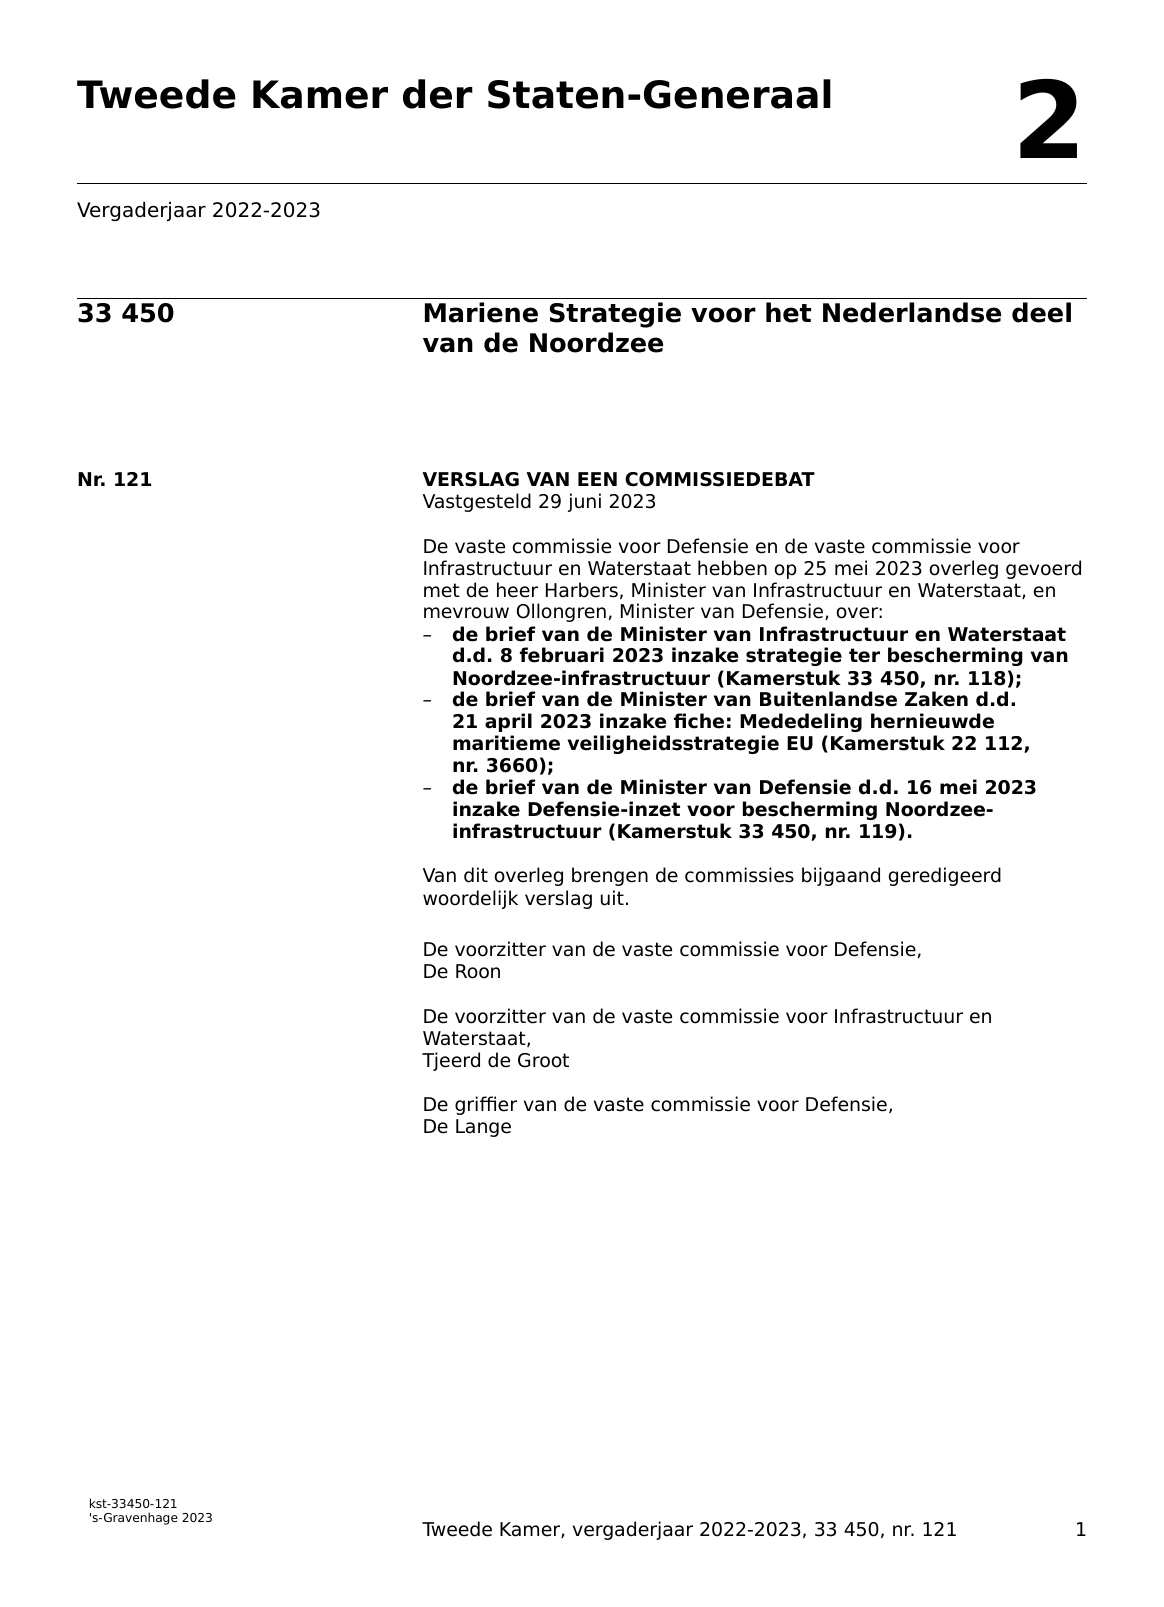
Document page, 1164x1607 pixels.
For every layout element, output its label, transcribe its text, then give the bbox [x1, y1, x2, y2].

table_header Tweede Kamer der Staten-Generaal [77, 59, 886, 183]
table_cell Vergaderjaar 2022-2023 [77, 184, 1087, 298]
text kst-33450-121 [88, 1497, 323, 1511]
subtitle 33 450 Mariene Strategie voor het Nederlandse deel van de Noordzee [77, 299, 1087, 358]
table_header 2 [886, 59, 1087, 183]
text De voorzitter van de vaste commissie voor Defensie, De Roon [422, 939, 1087, 983]
text Van dit overleg brengen de commissies bijgaand geredigeerd woordelijk verslag uit. [422, 865, 1087, 909]
text – de brief van de Minister van Infrastructuur en Waterstaat d.d. 8 februari 2023 inzake strategie ter bescherming van Noordzee-infrastructuur (Kamerstuk 33 450, nr. 118); [422, 623, 1087, 689]
text 's-Gravenhage 2023 [88, 1511, 323, 1525]
text De griffier van de vaste commissie voor Defensie, De Lange [422, 1094, 1087, 1138]
text De voorzitter van de vaste commissie voor Infrastructuur en Waterstaat, Tjeerd de Groot [422, 1006, 1087, 1071]
subtitle Nr. 121 VERSLAG VAN EEN COMMISSIEDEBAT [77, 469, 1087, 491]
text – de brief van de Minister van Buitenlandse Zaken d.d. 21 april 2023 inzake fiche: Mededeling hernieuwde maritieme veiligheidsstrategie EU (Kamerstuk 22 112, nr. 3660); [422, 689, 1087, 777]
text Vastgesteld 29 juni 2023 [422, 491, 1087, 513]
text – de brief van de Minister van Defensie d.d. 16 mei 2023 inzake Defensie-inzet voor bescherming Noordzee-infrastructuur (Kamerstuk 33 450, nr. 119). [422, 777, 1087, 843]
text De vaste commissie voor Defensie en de vaste commissie voor Infrastructuur en Waterstaat hebben op 25 mei 2023 overleg gevoerd met de heer Harbers, Minister van Infrastructuur en Waterstaat, en mevrouw Ollongren, Minister van Defensie, over: [422, 536, 1087, 623]
